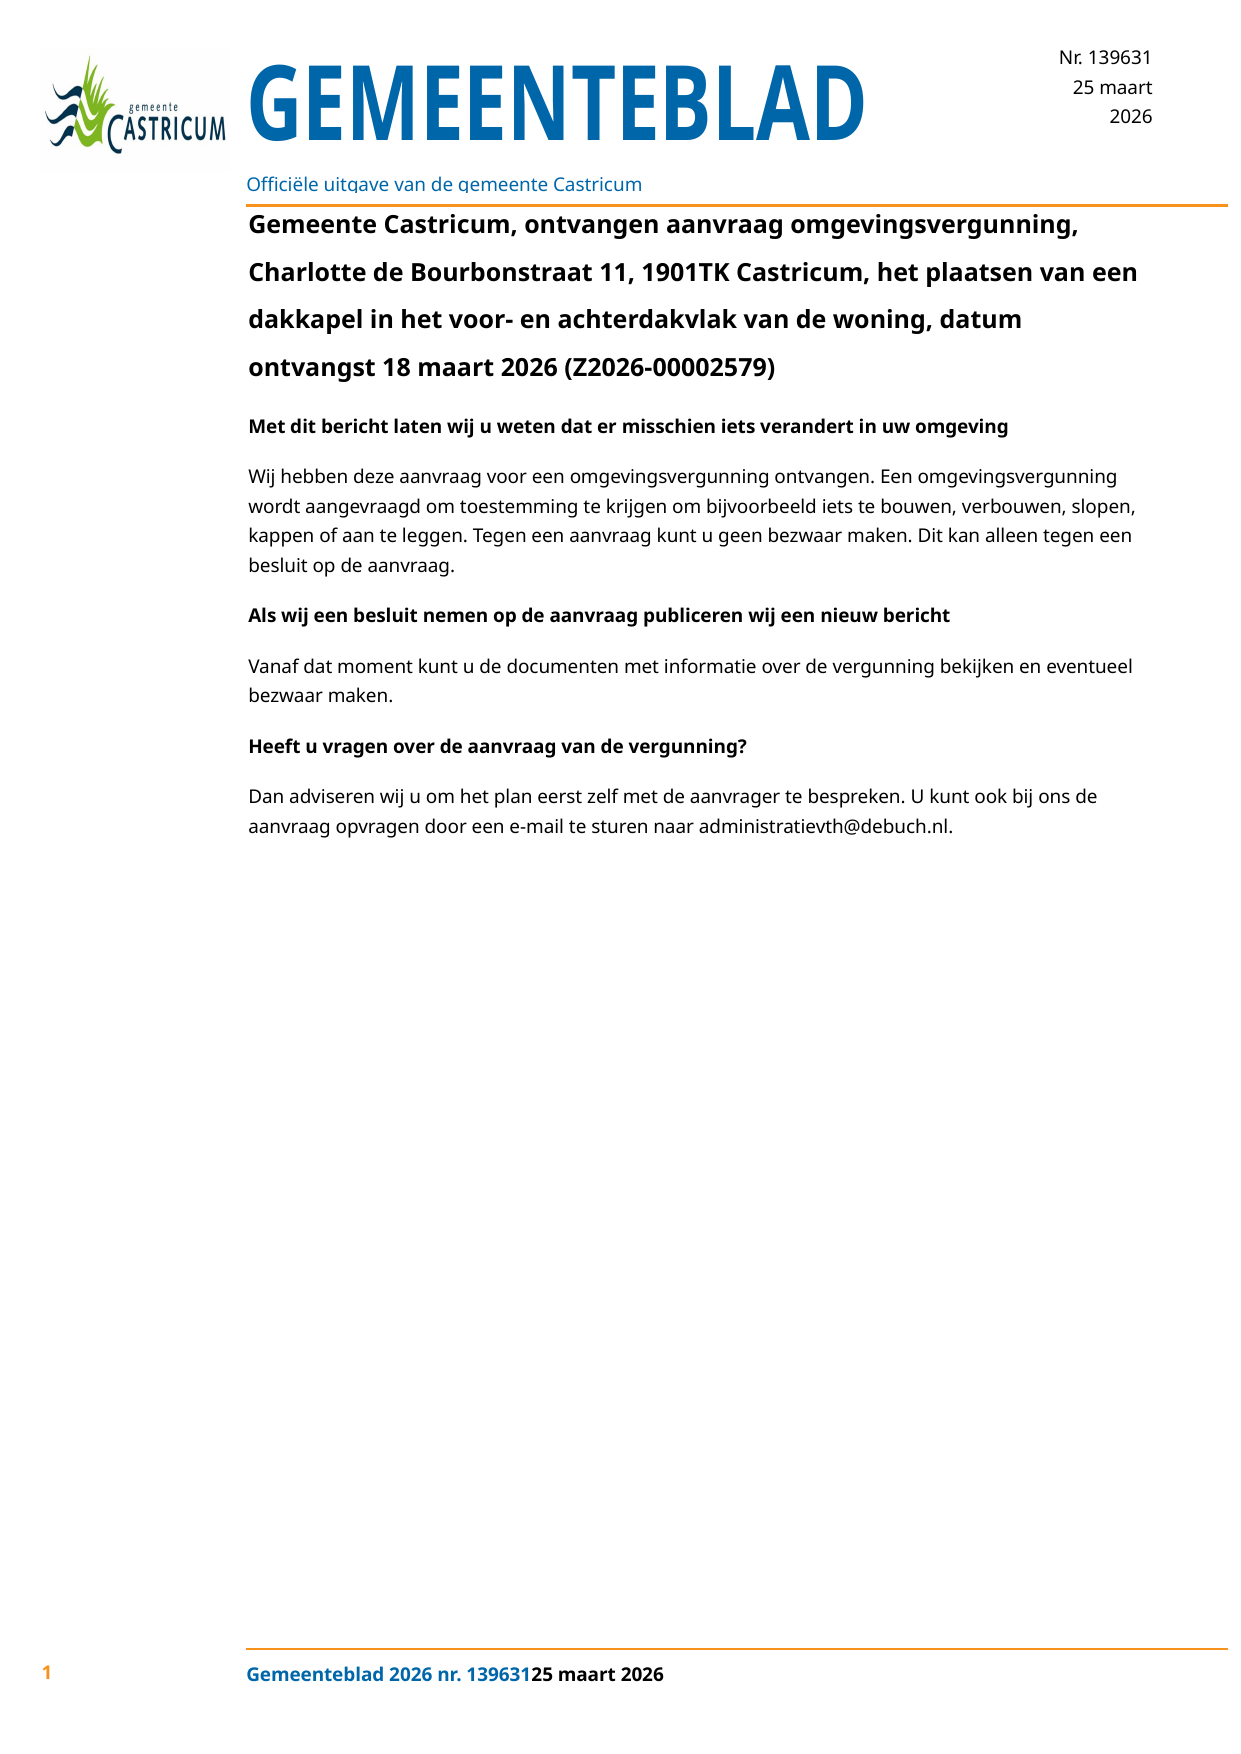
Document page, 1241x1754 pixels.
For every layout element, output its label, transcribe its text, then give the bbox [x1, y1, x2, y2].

text Als wij een besluit nemen op de aanvraag publiceren wij een nieuw bericht [248, 603, 1152, 628]
text Gemeente Castricum, ontvangen aanvraag omgevingsvergunning, Charlotte de Bourbonstraat 11, 1901TK Castricum, het plaatsen van een dakkapel in het voor- en achterdakvlak van de woning, datum ontvangst 18 maart 2026 (Z2026-00002579) [248, 207, 1152, 384]
text Vanaf dat moment kunt u de documenten met informatie over de vergunning bekijken en eventueel bezwaar maken. [248, 653, 1152, 708]
text Heeft u vragen over de aanvraag van de vergunning? [248, 733, 1152, 759]
text Met dit bericht laten wij u weten dat er misschien iets verandert in uw omgeving [248, 413, 1152, 439]
picture [41, 47, 231, 172]
text Dan adviseren wij u om het plan eerst zelf met de aanvrager te bespreken. U kunt ook bij ons de aanvraag opvragen door een e-mail te sturen naar administratievth@debuch.nl. [248, 783, 1152, 839]
text Wij hebben deze aanvraag voor een omgevingsvergunning ontvangen. Een omgevingsvergunning wordt aangevraagd om toestemming te krijgen om bijvoorbeeld iets te bouwen, verbouwen, slopen, kappen of aan te leggen. Tegen een aanvraag kunt u geen bezwaar maken. Dit kan alleen tegen een besluit op de aanvraag. [248, 463, 1152, 578]
